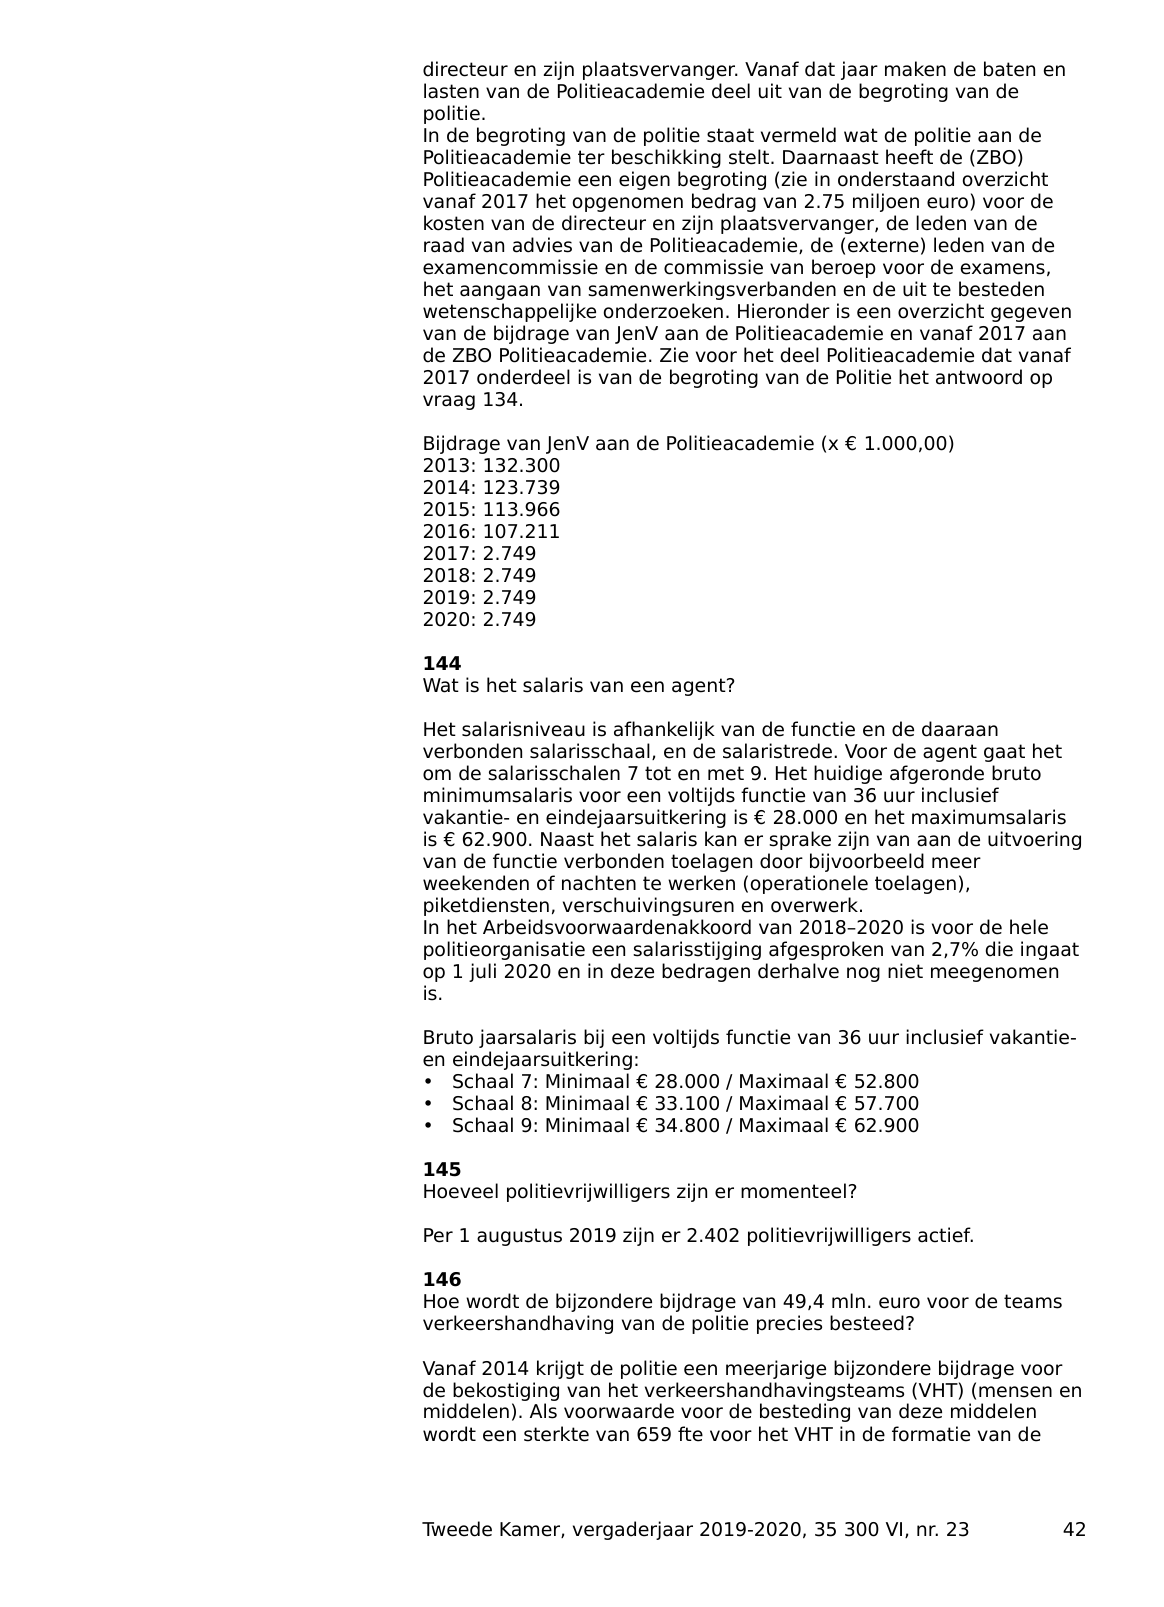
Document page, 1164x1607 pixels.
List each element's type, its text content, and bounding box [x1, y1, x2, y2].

text Bijdrage van JenV aan de Politieacademie (x € 1.000,00) [422, 433, 1087, 455]
text 2019: 2.749 [422, 587, 1087, 609]
text In de begroting van de politie staat vermeld wat de politie aan de Politieacademie ter beschikking stelt. Daarnaast heeft de (ZBO) Politieacademie een eigen begroting (zie in onderstaand overzicht vanaf 2017 het opgenomen bedrag van 2.75 miljoen euro) voor de kosten van de directeur en zijn plaatsvervanger, de leden van de raad van advies van de Politieacademie, de (externe) leden van de examencommissie en de commissie van beroep voor de examens, het aangaan van samenwerkingsverbanden en de uit te besteden wetenschappelijke onderzoeken. Hieronder is een overzicht gegeven van de bijdrage van JenV aan de Politieacademie en vanaf 2017 aan de ZBO Politieacademie. Zie voor het deel Politieacademie dat vanaf 2017 onderdeel is van de begroting van de Politie het antwoord op vraag 134. [422, 125, 1087, 411]
text Vanaf 2014 krijgt de politie een meerjarige bijzondere bijdrage voor de bekostiging van het verkeershandhavingsteams (VHT) (mensen en middelen). Als voorwaarde voor de besteding van deze middelen wordt een sterkte van 659 fte voor het VHT in de formatie van de [422, 1357, 1087, 1445]
text 145 [422, 1159, 1087, 1181]
text Het salarisniveau is afhankelijk van de functie en de daaraan verbonden salarisschaal, en de salaristrede. Voor de agent gaat het om de salarisschalen 7 tot en met 9. Het huidige afgeronde bruto minimumsalaris voor een voltijds functie van 36 uur inclusief vakantie- en eindejaarsuitkering is € 28.000 en het maximumsalaris is € 62.900. Naast het salaris kan er sprake zijn van aan de uitvoering van de functie verbonden toelagen door bijvoorbeeld meer weekenden of nachten te werken (operationele toelagen), piketdiensten, verschuivingsuren en overwerk. [422, 719, 1087, 917]
text 2013: 132.300 [422, 455, 1087, 477]
text directeur en zijn plaatsvervanger. Vanaf dat jaar maken de baten en lasten van de Politieacademie deel uit van de begroting van de politie. [422, 59, 1087, 125]
text 2016: 107.211 [422, 521, 1087, 543]
text 2017: 2.749 [422, 543, 1087, 565]
text Hoeveel politievrijwilligers zijn er momenteel? [422, 1181, 1087, 1203]
text • Schaal 8: Minimaal € 33.100 / Maximaal € 57.700 [422, 1093, 1087, 1115]
text 146 [422, 1269, 1087, 1291]
text 2015: 113.966 [422, 499, 1087, 521]
text Per 1 augustus 2019 zijn er 2.402 politievrijwilligers actief. [422, 1225, 1087, 1247]
text 2014: 123.739 [422, 477, 1087, 499]
text Hoe wordt de bijzondere bijdrage van 49,4 mln. euro voor de teams verkeershandhaving van de politie precies besteed? [422, 1291, 1087, 1335]
text 2018: 2.749 [422, 565, 1087, 587]
text Bruto jaarsalaris bij een voltijds functie van 36 uur inclusief vakantie- en eindejaarsuitkering: [422, 1027, 1087, 1071]
text 144 [422, 653, 1087, 675]
text Wat is het salaris van een agent? [422, 675, 1087, 697]
text • Schaal 7: Minimaal € 28.000 / Maximaal € 52.800 [422, 1071, 1087, 1093]
text 2020: 2.749 [422, 609, 1087, 631]
text In het Arbeidsvoorwaardenakkoord van 2018–2020 is voor de hele politieorganisatie een salarisstijging afgesproken van 2,7% die ingaat op 1 juli 2020 en in deze bedragen derhalve nog niet meegenomen is. [422, 917, 1087, 1005]
text • Schaal 9: Minimaal € 34.800 / Maximaal € 62.900 [422, 1115, 1087, 1137]
